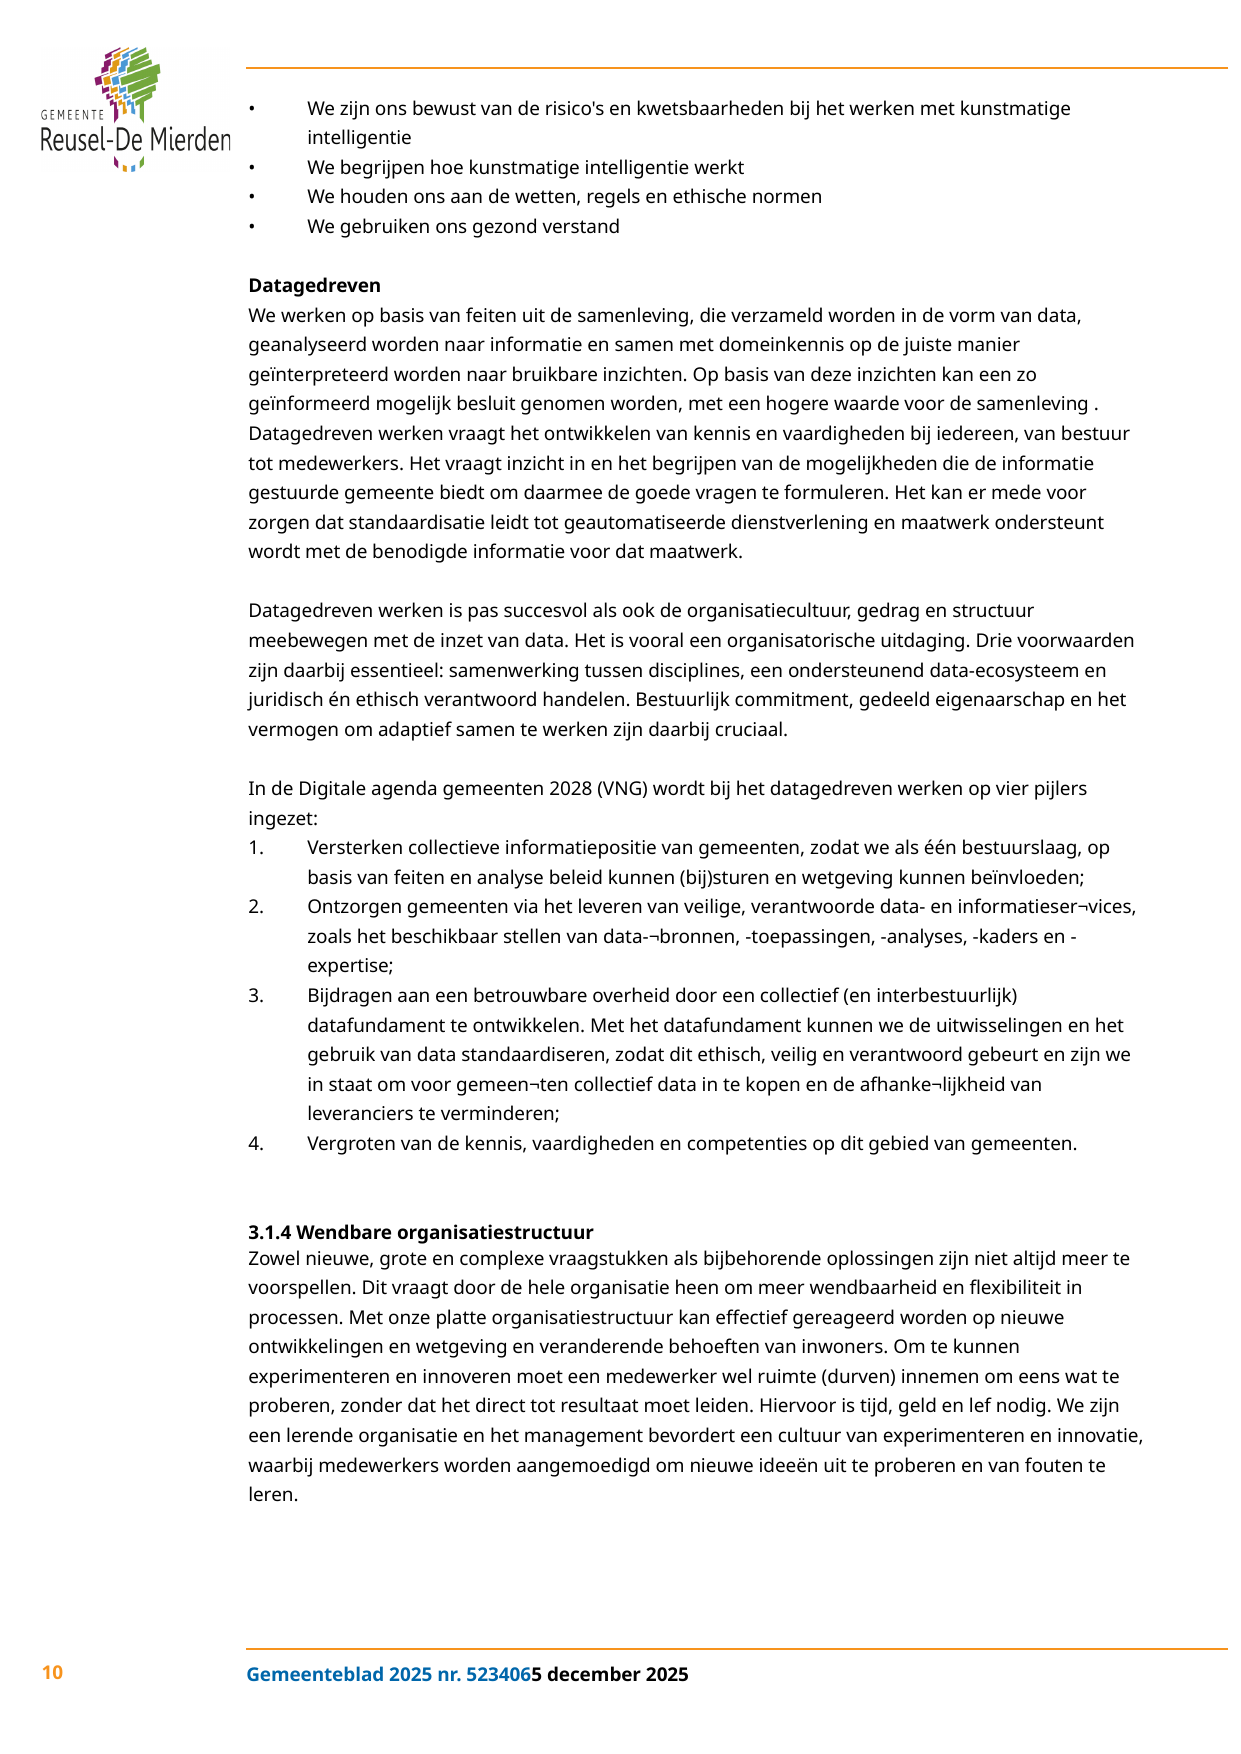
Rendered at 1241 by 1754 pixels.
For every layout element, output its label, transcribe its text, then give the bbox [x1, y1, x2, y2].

list We gebruiken ons gezond verstand [248, 213, 1152, 239]
text In de Digitale agenda gemeenten 2028 (VNG) wordt bij het datagedreven werken op vier pijlers ingezet: [248, 775, 1152, 831]
text 3.1.4 Wendbare organisatiestructuur [248, 1219, 1152, 1245]
list We begrijpen hoe kunstmatige intelligentie werkt [248, 154, 1152, 180]
picture [41, 47, 231, 172]
list We houden ons aan de wetten, regels en ethische normen [248, 183, 1152, 209]
list Bijdragen aan een betrouwbare overheid door een collectief (en interbestuurlijk) datafundament te ontwikkelen. Met het datafundament kunnen we de uitwisselingen en het gebruik van data standaardiseren, zodat dit ethisch, veilig en verantwoord gebeurt en zijn we in staat om voor gemeen¬ten collectief data in te kopen en de afhanke¬lijkheid van leveranciers te verminderen; [248, 982, 1152, 1126]
list Ontzorgen gemeenten via het leveren van veilige, verantwoorde data- en informatieser¬vices, zoals het beschikbaar stellen van data-¬bronnen, -toepassingen, -analyses, -kaders en -expertise; [248, 893, 1152, 978]
list Vergroten van de kennis, vaardigheden en competenties op dit gebied van gemeenten. [248, 1130, 1152, 1156]
list We zijn ons bewust van de risico's en kwetsbaarheden bij het werken met kunstmatige intelligentie [248, 95, 1152, 150]
list Versterken collectieve informatiepositie van gemeenten, zodat we als één bestuurslaag, op basis van feiten en analyse beleid kunnen (bij)sturen en wetgeving kunnen beïnvloeden; [248, 834, 1152, 890]
text Datagedreven [248, 272, 1152, 298]
text Zowel nieuwe, grote en complexe vraagstukken als bijbehorende oplossingen zijn niet altijd meer te voorspellen. Dit vraagt door de hele organisatie heen om meer wendbaarheid en flexibiliteit in processen. Met onze platte organisatiestructuur kan effectief gereageerd worden op nieuwe ontwikkelingen en wetgeving en veranderende behoeften van inwoners. Om te kunnen experimenteren en innoveren moet een medewerker wel ruimte (durven) innemen om eens wat te proberen, zonder dat het direct tot resultaat moet leiden. Hiervoor is tijd, geld en lef nodig. We zijn een lerende organisatie en het management bevordert een cultuur van experimenteren en innovatie, waarbij medewerkers worden aangemoedigd om nieuwe ideeën uit te proberen en van fouten te leren. [248, 1245, 1152, 1507]
text Datagedreven werken is pas succesvol als ook de organisatiecultuur, gedrag en structuur meebewegen met de inzet van data. Het is vooral een organisatorische uitdaging. Drie voorwaarden zijn daarbij essentieel: samenwerking tussen disciplines, een ondersteunend data-ecosysteem en juridisch én ethisch verantwoord handelen. Bestuurlijk commitment, gedeeld eigenaarschap en het vermogen om adaptief samen te werken zijn daarbij cruciaal. [248, 598, 1152, 742]
text We werken op basis van feiten uit de samenleving, die verzameld worden in de vorm van data, geanalyseerd worden naar informatie en samen met domeinkennis op de juiste manier geïnterpreteerd worden naar bruikbare inzichten. Op basis van deze inzichten kan een zo geïnformeerd mogelijk besluit genomen worden, met een hogere waarde voor de samenleving . Datagedreven werken vraagt het ontwikkelen van kennis en vaardigheden bij iedereen, van bestuur tot medewerkers. Het vraagt inzicht in en het begrijpen van de mogelijkheden die de informatie gestuurde gemeente biedt om daarmee de goede vragen te formuleren. Het kan er mede voor zorgen dat standaardisatie leidt tot geautomatiseerde dienstverlening en maatwerk ondersteunt wordt met de benodigde informatie voor dat maatwerk. [248, 302, 1152, 564]
